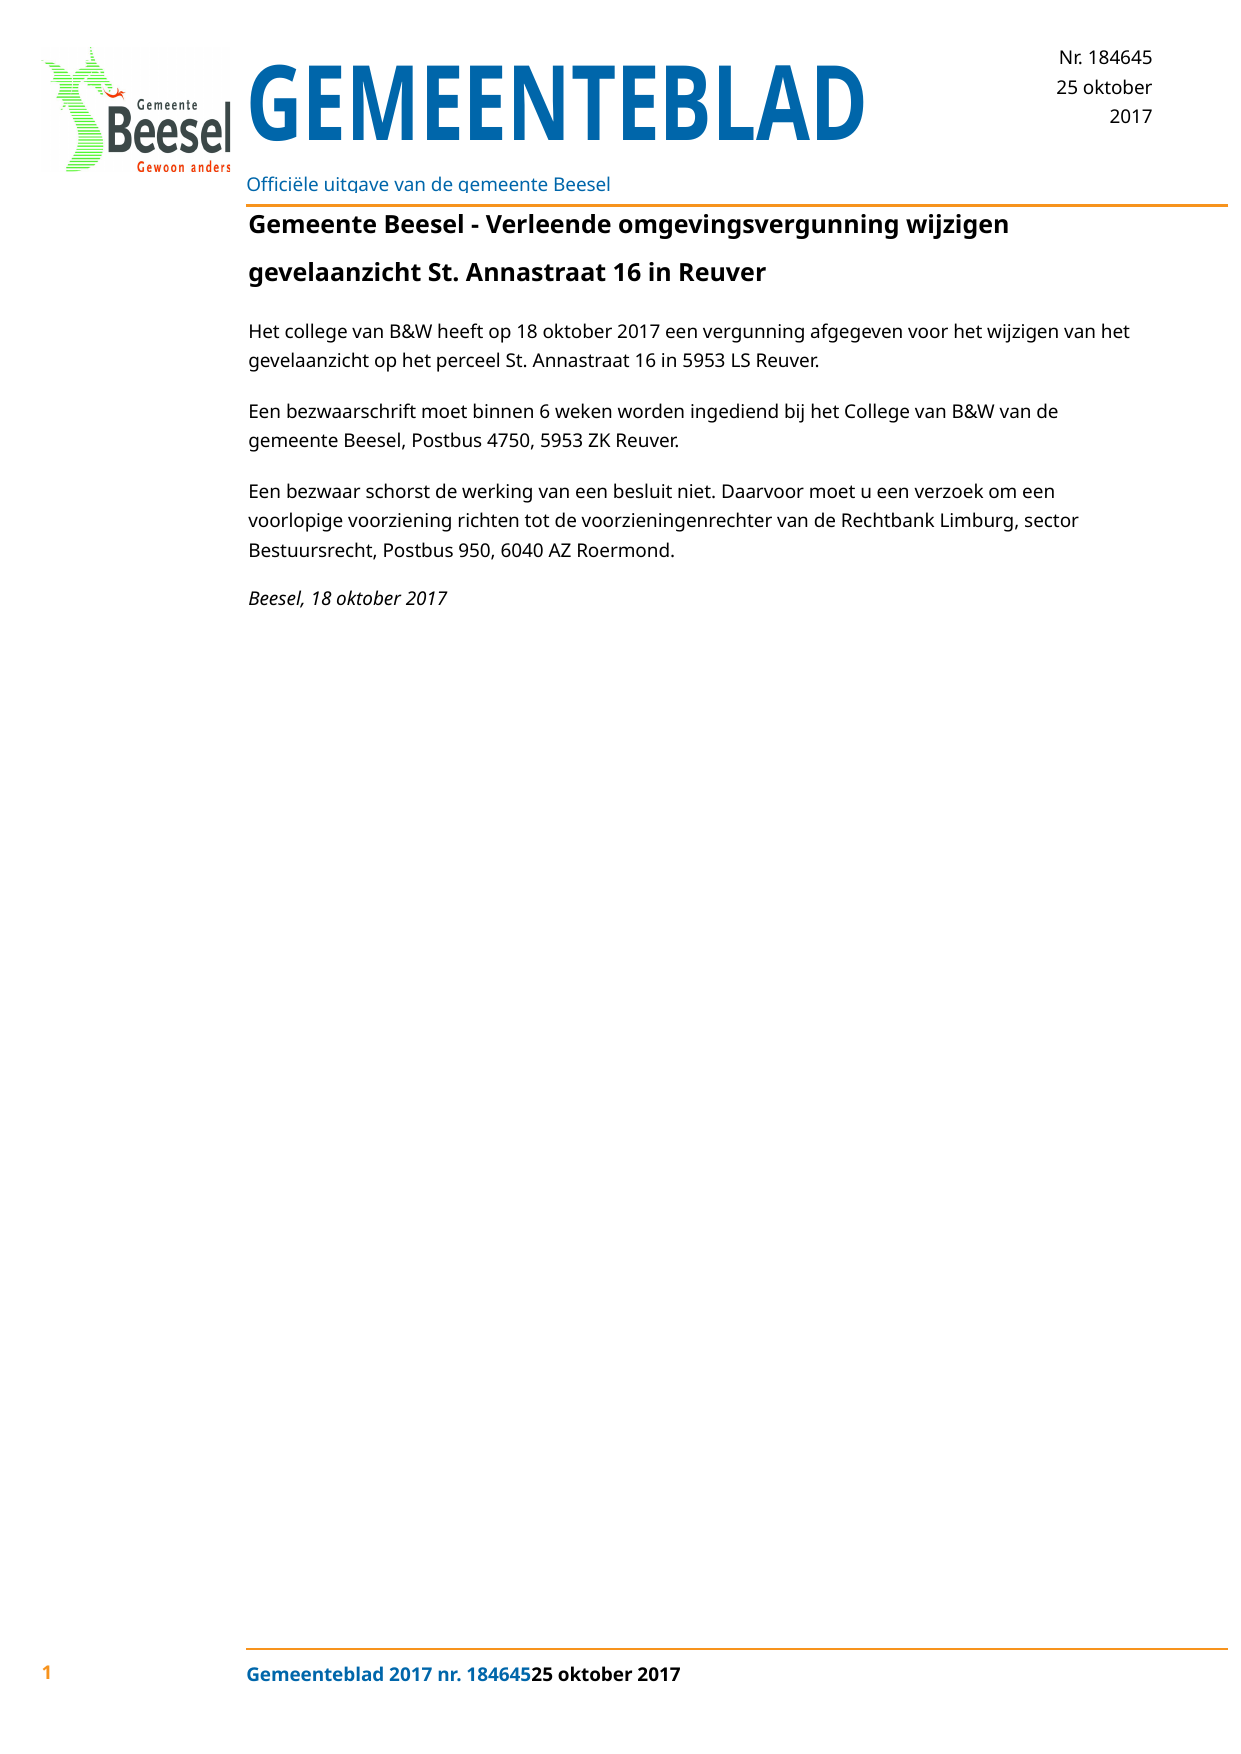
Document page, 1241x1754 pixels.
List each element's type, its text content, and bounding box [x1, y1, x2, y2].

picture [41, 47, 231, 172]
text Beesel, 18 oktober 2017 [248, 585, 1152, 611]
text Een bezwaarschrift moet binnen 6 weken worden ingediend bij het College van B&W van de gemeente Beesel, Postbus 4750, 5953 ZK Reuver. [248, 398, 1152, 453]
text Gemeente Beesel - Verleende omgevingsvergunning wijzigen gevelaanzicht St. Annastraat 16 in Reuver [248, 207, 1152, 288]
text Het college van B&W heeft op 18 oktober 2017 een vergunning afgegeven voor het wijzigen van het gevelaanzicht op het perceel St. Annastraat 16 in 5953 LS Reuver. [248, 318, 1152, 373]
text Een bezwaar schorst de werking van een besluit niet. Daarvoor moet u een verzoek om een voorlopige voorziening richten tot de voorzieningenrechter van de Rechtbank Limburg, sector Bestuursrecht, Postbus 950, 6040 AZ Roermond. [248, 478, 1152, 563]
